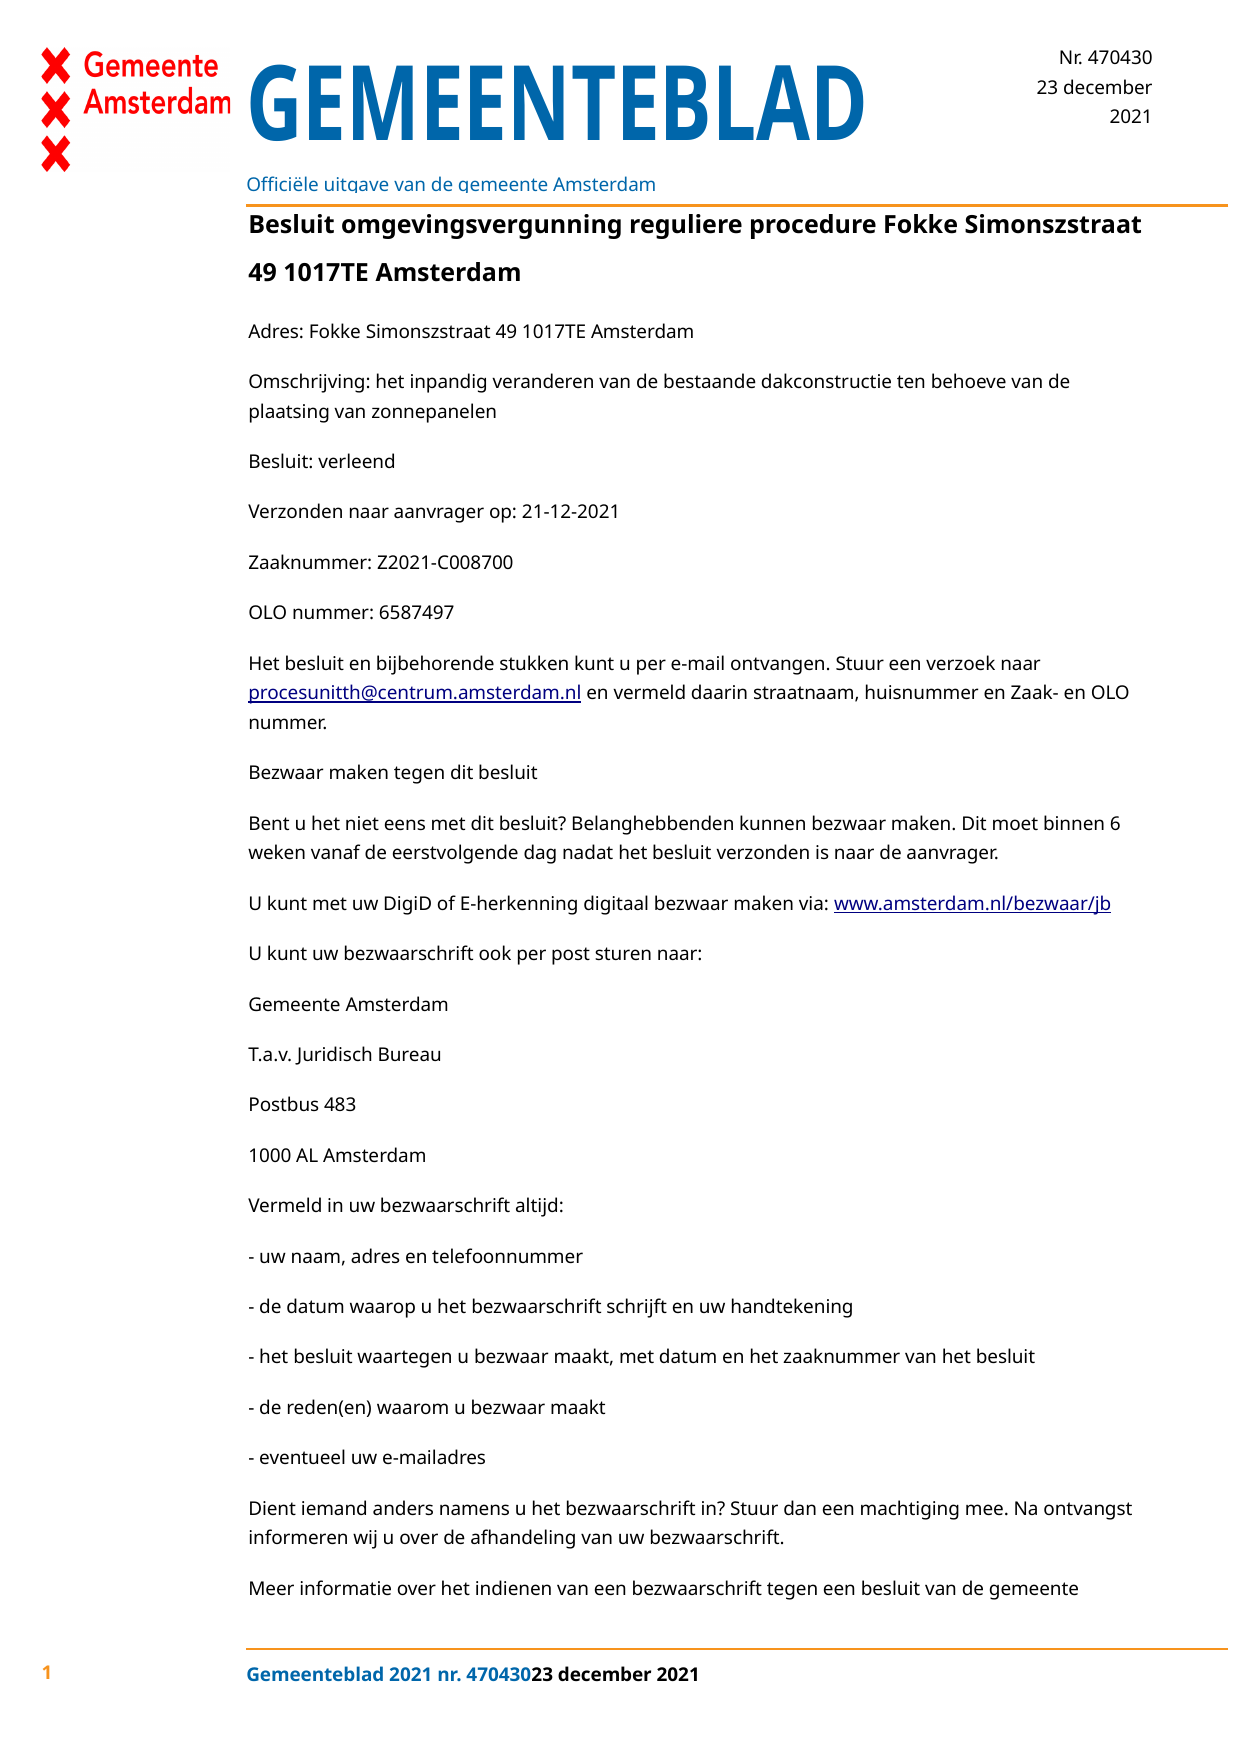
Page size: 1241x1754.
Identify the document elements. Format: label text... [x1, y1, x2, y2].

text Adres: Fokke Simonszstraat 49 1017TE Amsterdam [248, 318, 1152, 344]
text Postbus 483 [248, 1092, 1152, 1117]
text Dient iemand anders namens u het bezwaarschrift in? Stuur dan een machtiging mee. Na ontvangst informeren wij u over de afhandeling van uw bezwaarschrift. [248, 1495, 1152, 1550]
text U kunt met uw DigiD of E-herkenning digitaal bezwaar maken via: www.amsterdam.nl/bezwaar/jb [248, 890, 1152, 916]
text Meer informatie over het indienen van een bezwaarschrift tegen een besluit van de gemeente [248, 1575, 1152, 1601]
text - het besluit waartegen u bezwaar maakt, met datum en het zaaknummer van het besluit [248, 1344, 1152, 1369]
text OLO nummer: 6587497 [248, 599, 1152, 625]
text Zaaknummer: Z2021-C008700 [248, 549, 1152, 575]
text Bezwaar maken tegen dit besluit [248, 759, 1152, 785]
text - de reden(en) waarom u bezwaar maakt [248, 1394, 1152, 1420]
picture [41, 47, 231, 172]
text - eventueel uw e-mailadres [248, 1444, 1152, 1470]
text Bent u het niet eens met dit besluit? Belanghebbenden kunnen bezwaar maken. Dit moet binnen 6 weken vanaf de eerstvolgende dag nadat het besluit verzonden is naar de aanvrager. [248, 810, 1152, 865]
text Omschrijving: het inpandig veranderen van de bestaande dakconstructie ten behoeve van de plaatsing van zonnepanelen [248, 368, 1152, 424]
text Vermeld in uw bezwaarschrift altijd: [248, 1192, 1152, 1218]
text Besluit: verleend [248, 448, 1152, 474]
text - uw naam, adres en telefoonnummer [248, 1243, 1152, 1269]
text Besluit omgevingsvergunning reguliere procedure Fokke Simonszstraat 49 1017TE Amsterdam [248, 207, 1152, 288]
text 1000 AL Amsterdam [248, 1142, 1152, 1168]
text - de datum waarop u het bezwaarschrift schrijft en uw handtekening [248, 1293, 1152, 1319]
text Gemeente Amsterdam [248, 991, 1152, 1017]
text T.a.v. Juridisch Bureau [248, 1041, 1152, 1067]
text U kunt uw bezwaarschrift ook per post sturen naar: [248, 940, 1152, 966]
text Verzonden naar aanvrager op: 21-12-2021 [248, 499, 1152, 524]
text Het besluit en bijbehorende stukken kunt u per e-mail ontvangen. Stuur een verzoek naar procesunitth@centrum.amsterdam.nl en vermeld daarin straatnaam, huisnummer en Zaak- en OLO nummer. [248, 650, 1152, 735]
